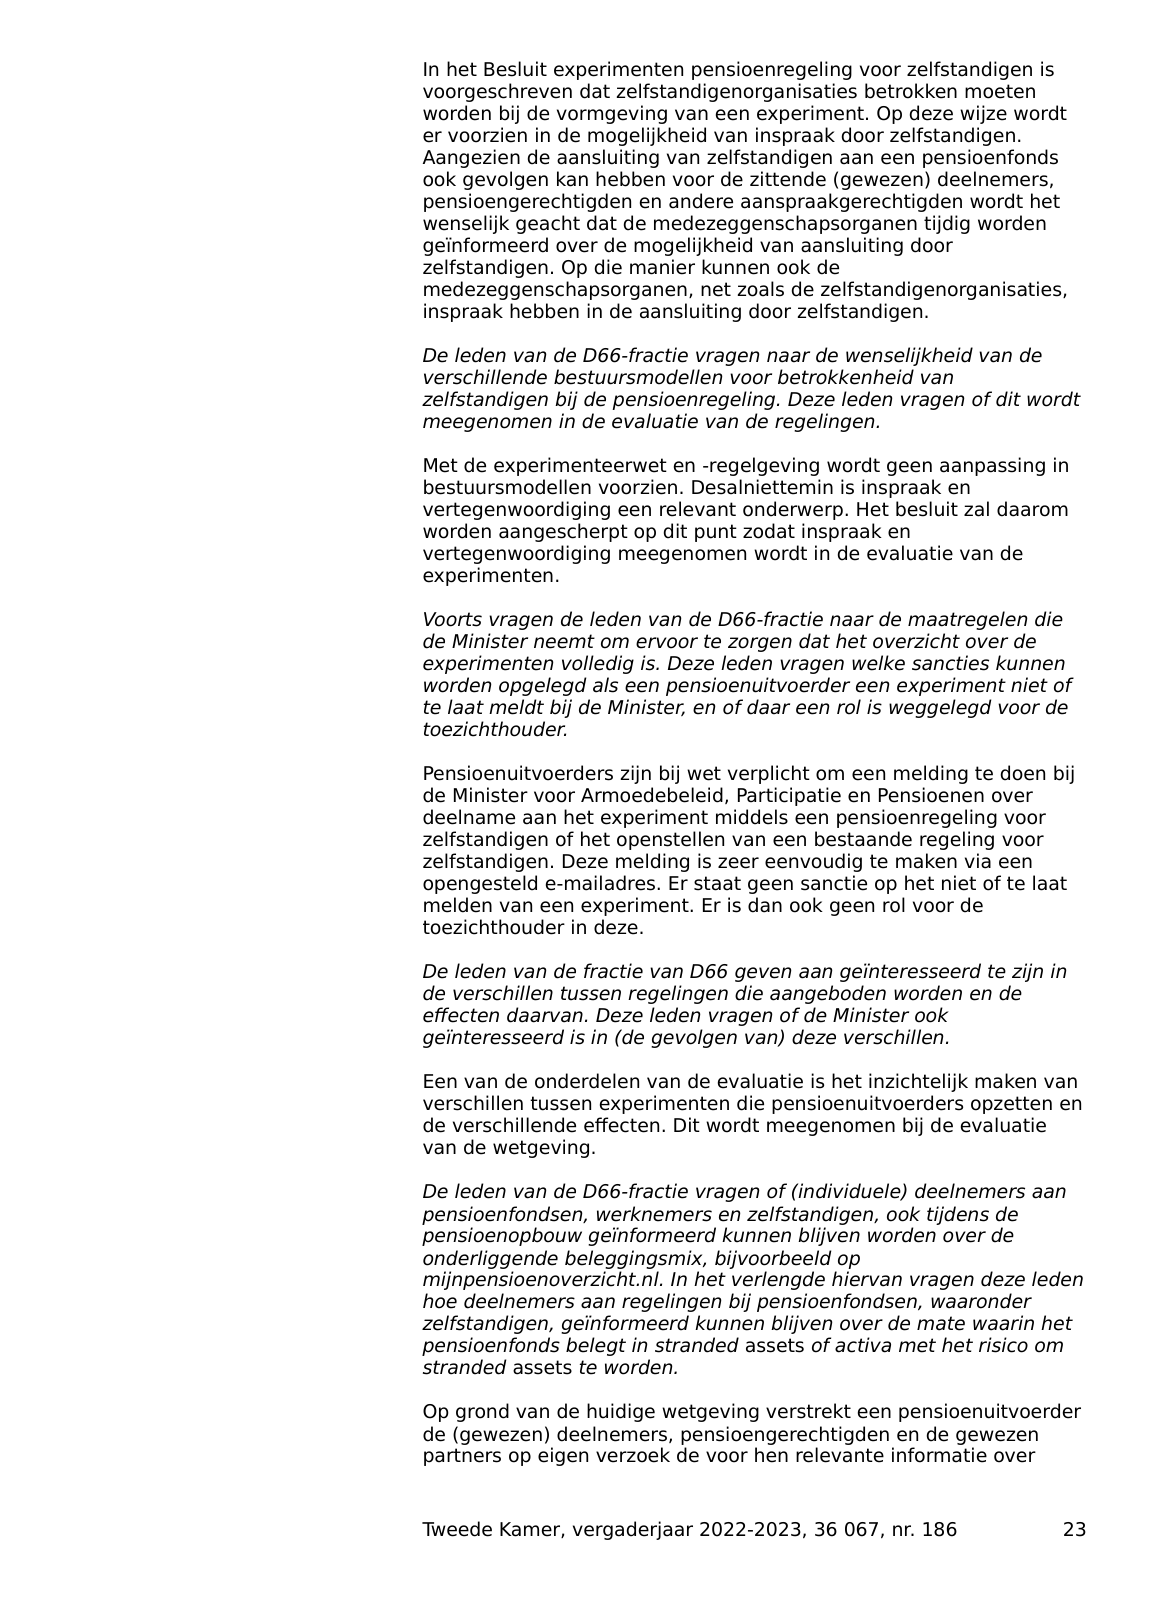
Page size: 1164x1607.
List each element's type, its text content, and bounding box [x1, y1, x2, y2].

text Op grond van de huidige wetgeving verstrekt een pensioenuitvoerder de (gewezen) deelnemers, pensioengerechtigden en de gewezen partners op eigen verzoek de voor hen relevante informatie over [422, 1401, 1087, 1467]
text Voorts vragen de leden van de D66-fractie naar de maatregelen die de Minister neemt om ervoor te zorgen dat het overzicht over de experimenten volledig is. Deze leden vragen welke sancties kunnen worden opgelegd als een pensioenuitvoerder een experiment niet of te laat meldt bij de Minister, en of daar een rol is weggelegd voor de toezichthouder. [422, 609, 1087, 741]
text Pensioenuitvoerders zijn bij wet verplicht om een melding te doen bij de Minister voor Armoedebeleid, Participatie en Pensioenen over deelname aan het experiment middels een pensioenregeling voor zelfstandigen of het openstellen van een bestaande regeling voor zelfstandigen. Deze melding is zeer eenvoudig te maken via een opengesteld e-mailadres. Er staat geen sanctie op het niet of te laat melden van een experiment. Er is dan ook geen rol voor de toezichthouder in deze. [422, 763, 1087, 939]
text Een van de onderdelen van de evaluatie is het inzichtelijk maken van verschillen tussen experimenten die pensioenuitvoerders opzetten en de verschillende effecten. Dit wordt meegenomen bij de evaluatie van de wetgeving. [422, 1071, 1087, 1159]
text De leden van de fractie van D66 geven aan geïnteresseerd te zijn in de verschillen tussen regelingen die aangeboden worden en de effecten daarvan. Deze leden vragen of de Minister ook geïnteresseerd is in (de gevolgen van) deze verschillen. [422, 961, 1087, 1049]
text De leden van de D66-fractie vragen of (individuele) deelnemers aan pensioenfondsen, werknemers en zelfstandigen, ook tijdens de pensioenopbouw geïnformeerd kunnen blijven worden over de onderliggende beleggingsmix, bijvoorbeeld op mijnpensioenoverzicht.nl. In het verlengde hiervan vragen deze leden hoe deelnemers aan regelingen bij pensioenfondsen, waaronder zelfstandigen, geïnformeerd kunnen blijven over de mate waarin het pensioenfonds belegt in stranded assets of activa met het risico om stranded assets te worden. [422, 1181, 1087, 1379]
text Met de experimenteerwet en -regelgeving wordt geen aanpassing in bestuursmodellen voorzien. Desalniettemin is inspraak en vertegenwoordiging een relevant onderwerp. Het besluit zal daarom worden aangescherpt op dit punt zodat inspraak en vertegenwoordiging meegenomen wordt in de evaluatie van de experimenten. [422, 455, 1087, 587]
text In het Besluit experimenten pensioenregeling voor zelfstandigen is voorgeschreven dat zelfstandigenorganisaties betrokken moeten worden bij de vormgeving van een experiment. Op deze wijze wordt er voorzien in de mogelijkheid van inspraak door zelfstandigen. Aangezien de aansluiting van zelfstandigen aan een pensioenfonds ook gevolgen kan hebben voor de zittende (gewezen) deelnemers, pensioengerechtigden en andere aanspraakgerechtigden wordt het wenselijk geacht dat de medezeggenschapsorganen tijdig worden geïnformeerd over de mogelijkheid van aansluiting door zelfstandigen. Op die manier kunnen ook de medezeggenschapsorganen, net zoals de zelfstandigenorganisaties, inspraak hebben in de aansluiting door zelfstandigen. [422, 59, 1087, 323]
text De leden van de D66-fractie vragen naar de wenselijkheid van de verschillende bestuursmodellen voor betrokkenheid van zelfstandigen bij de pensioenregeling. Deze leden vragen of dit wordt meegenomen in de evaluatie van de regelingen. [422, 345, 1087, 433]
